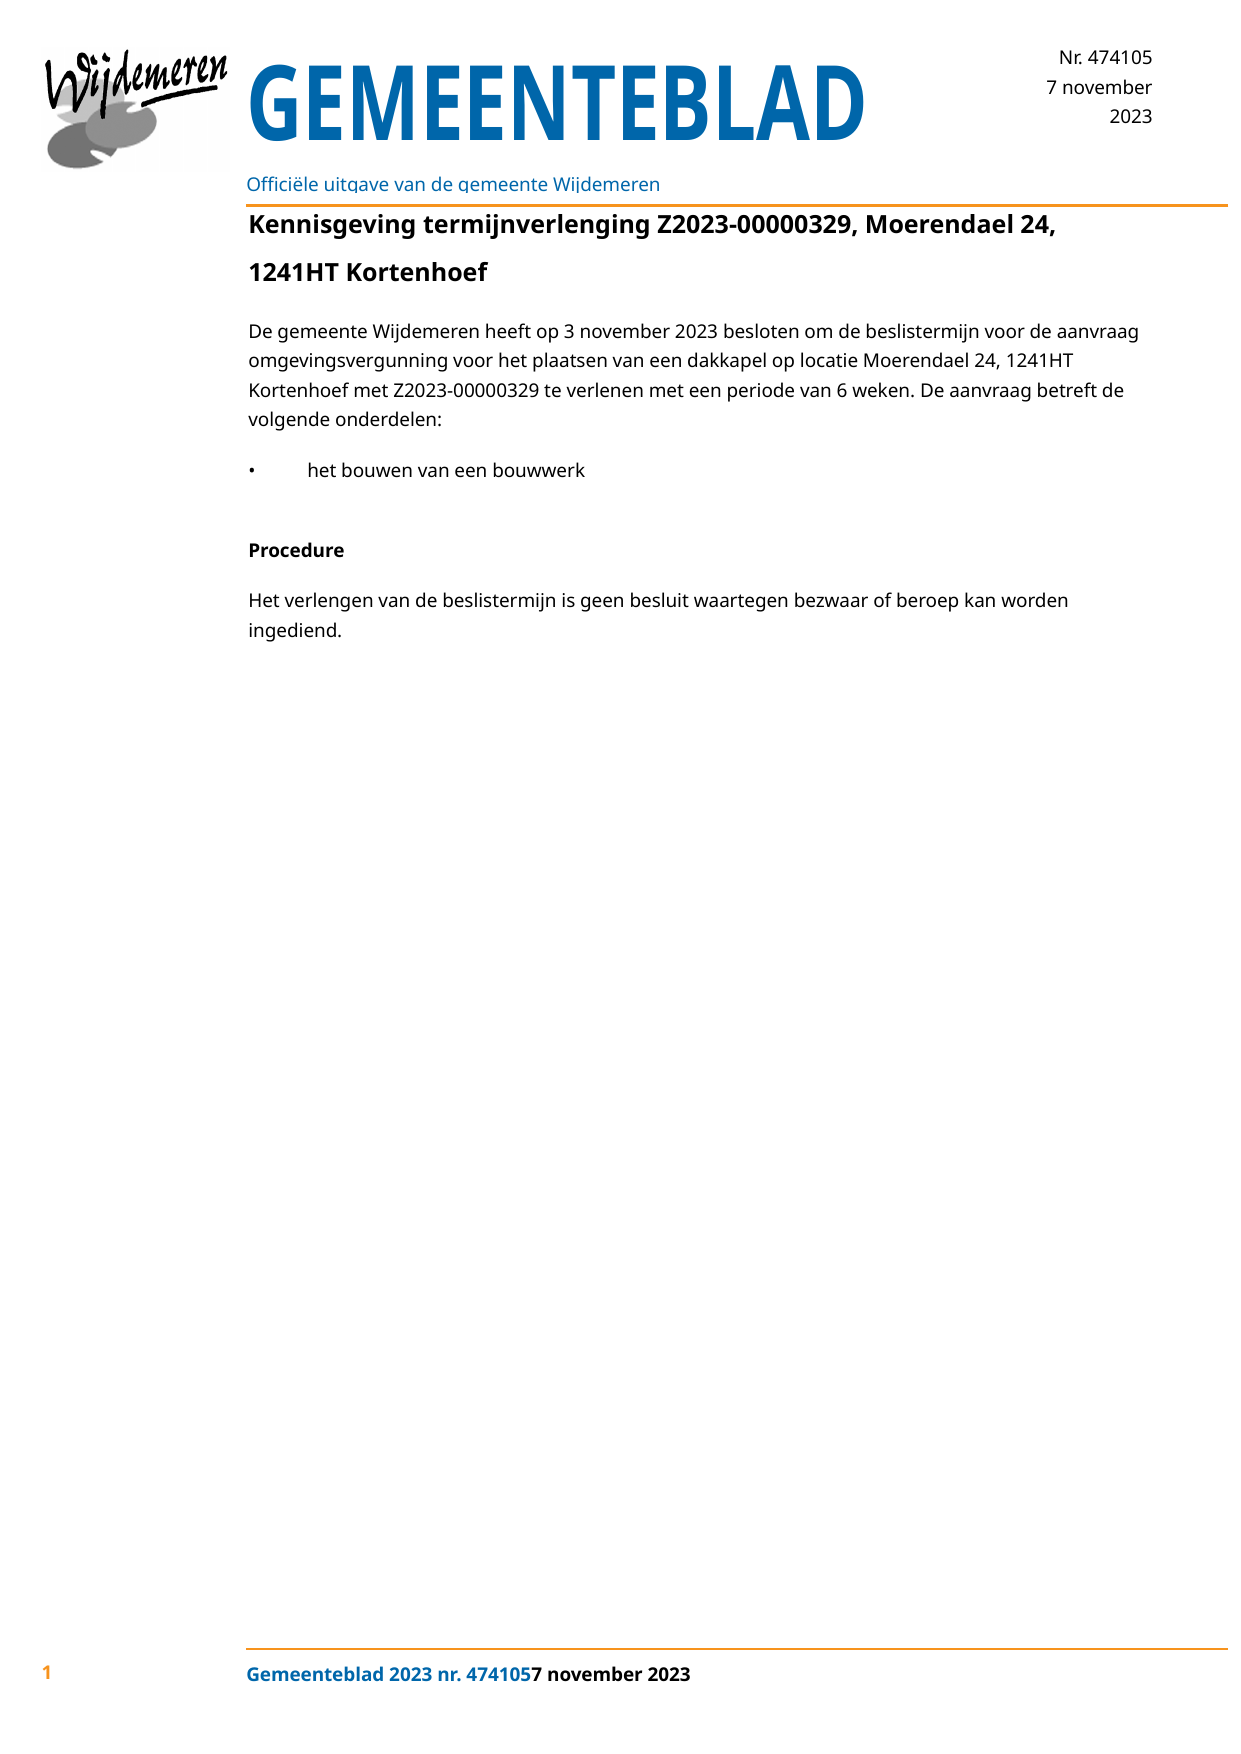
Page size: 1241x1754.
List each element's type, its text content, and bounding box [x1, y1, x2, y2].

text Procedure [248, 537, 1152, 563]
list het bouwen van een bouwwerk [248, 457, 1152, 483]
text Kennisgeving termijnverlenging Z2023-00000329, Moerendael 24, 1241HT Kortenhoef [248, 207, 1152, 288]
text De gemeente Wijdemeren heeft op 3 november 2023 besloten om de beslistermijn voor de aanvraag omgevingsvergunning voor het plaatsen van een dakkapel op locatie Moerendael 24, 1241HT Kortenhoef met Z2023-00000329 te verlenen met een periode van 6 weken. De aanvraag betreft de volgende onderdelen: [248, 318, 1152, 432]
picture [41, 47, 231, 172]
text Het verlengen van de beslistermijn is geen besluit waartegen bezwaar of beroep kan worden ingediend. [248, 587, 1152, 643]
